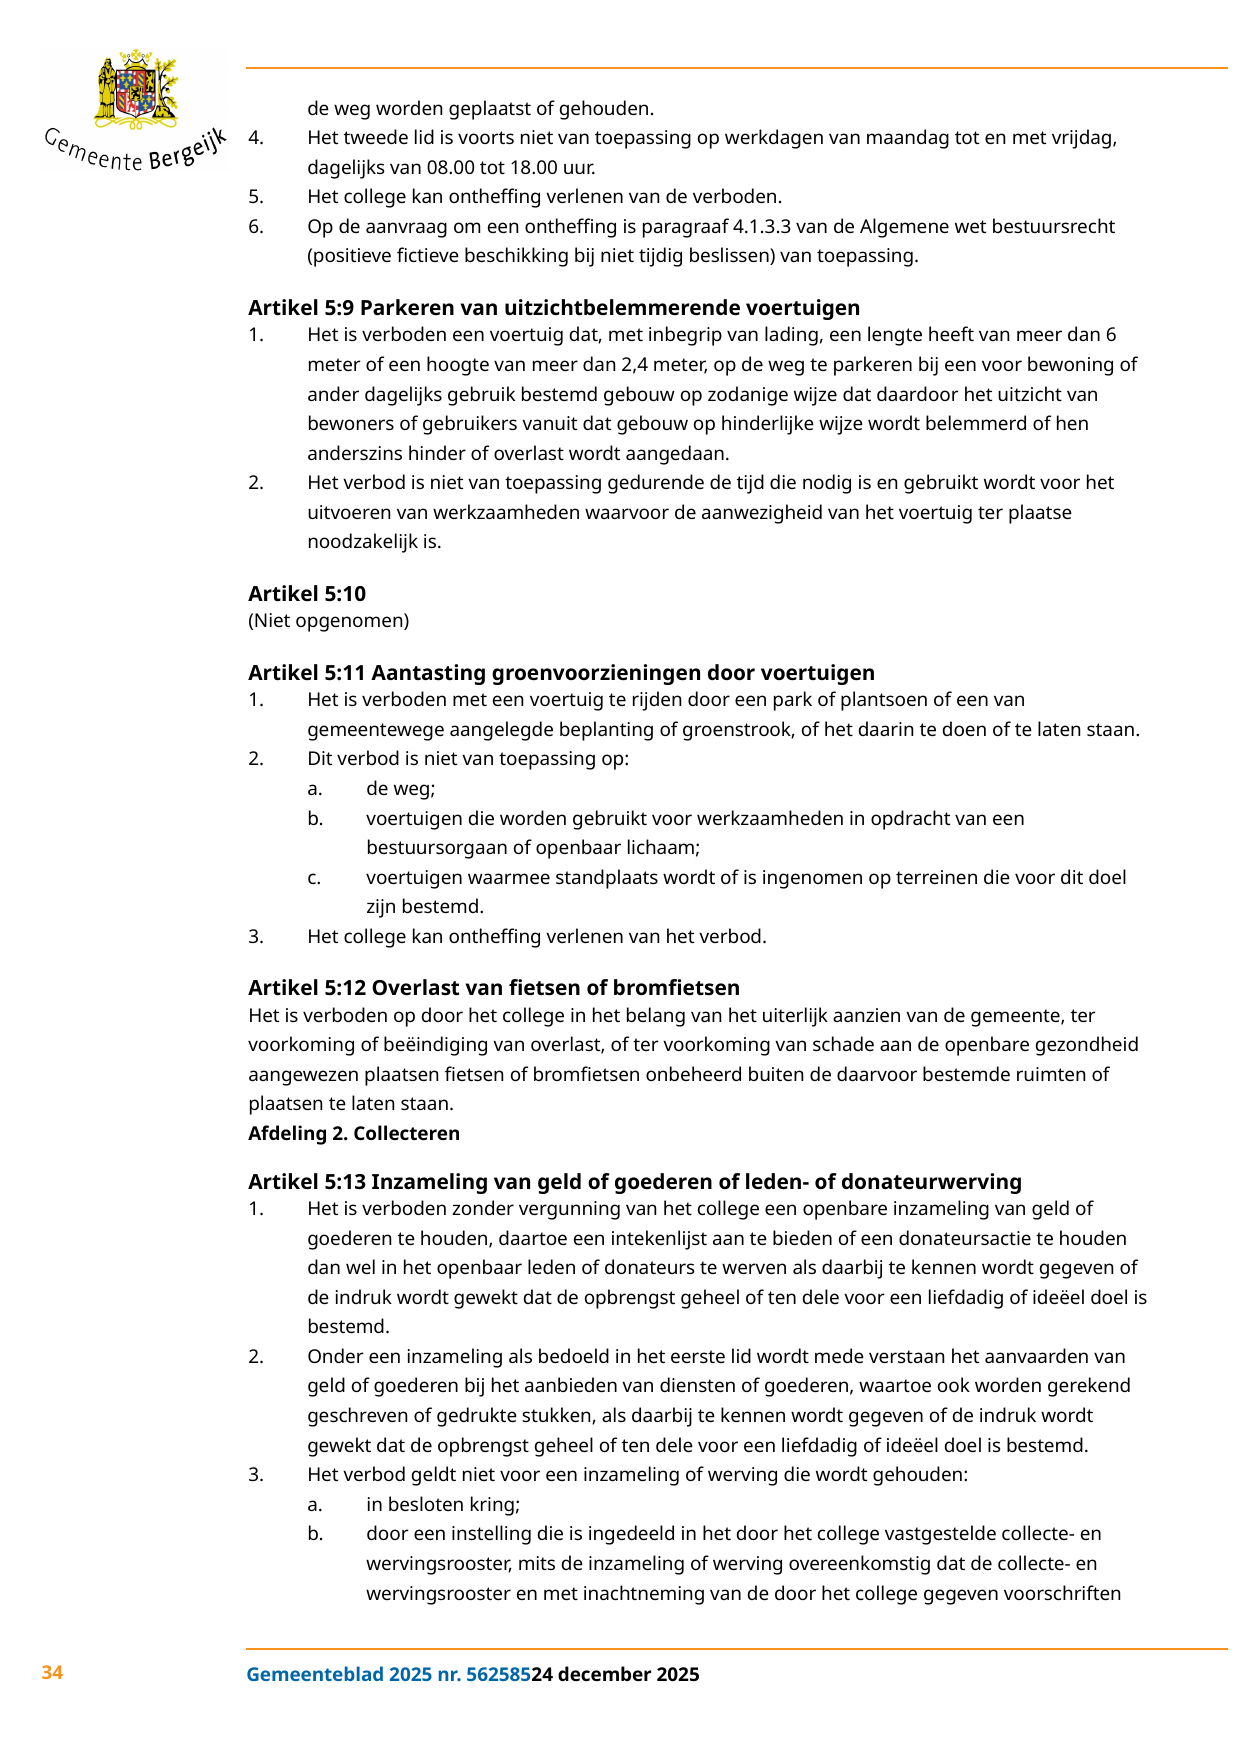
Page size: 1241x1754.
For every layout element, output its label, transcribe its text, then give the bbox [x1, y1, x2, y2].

list Dit verbod is niet van toepassing op: [248, 746, 1152, 771]
text Het is verboden op door het college in het belang van het uiterlijk aanzien van de gemeente, ter voorkoming of beëindiging van overlast, of ter voorkoming van schade aan de openbare gezondheid aangewezen plaatsen fietsen of bromfietsen onbeheerd buiten de daarvoor bestemde ruimten of plaatsen te laten staan. [248, 1002, 1152, 1116]
text Artikel 5:9 Parkeren van uitzichtbelemmerende voertuigen [248, 293, 1152, 322]
list Het is verboden met een voertuig te rijden door een park of plantsoen of een van gemeentewege aangelegde beplanting of groenstrook, of het daarin te doen of te laten staan. [248, 686, 1152, 742]
list Op de aanvraag om een ontheffing is paragraaf 4.1.3.3 van de Algemene wet bestuursrecht (positieve fictieve beschikking bij niet tijdig beslissen) van toepassing. [248, 213, 1152, 268]
text Artikel 5:12 Overlast van fietsen of bromfietsen [248, 973, 1152, 1002]
list de weg; [307, 775, 1152, 801]
text (Niet opgenomen) [248, 607, 1152, 633]
list Onder een inzameling als bedoeld in het eerste lid wordt mede verstaan het aanvaarden van geld of goederen bij het aanbieden van diensten of goederen, waartoe ook worden gerekend geschreven of gedrukte stukken, als daarbij te kennen wordt gegeven of de indruk wordt gewekt dat de opbrengst geheel of ten dele voor een liefdadig of ideëel doel is bestemd. [248, 1343, 1152, 1458]
list door een instelling die is ingedeeld in het door het college vastgestelde collecte- en wervingsrooster, mits de inzameling of werving overeenkomstig dat de collecte- en wervingsrooster en met inachtneming van de door het college gegeven voorschriften [307, 1521, 1152, 1606]
text Afdeling 2. Collecteren [248, 1120, 1152, 1146]
list Het college kan ontheffing verlenen van de verboden. [248, 183, 1152, 209]
list de weg worden geplaatst of gehouden. [248, 95, 1152, 121]
text Artikel 5:11 Aantasting groenvoorzieningen door voertuigen [248, 658, 1152, 686]
list in besloten kring; [307, 1491, 1152, 1517]
list Het is verboden een voertuig dat, met inbegrip van lading, een lengte heeft van meer dan 6 meter of een hoogte van meer dan 2,4 meter, op de weg te parkeren bij een voor bewoning of ander dagelijks gebruik bestemd gebouw op zodanige wijze dat daardoor het uitzicht van bewoners of gebruikers vanuit dat gebouw op hinderlijke wijze wordt belemmerd of hen anderszins hinder of overlast wordt aangedaan. [248, 322, 1152, 466]
list Het is verboden zonder vergunning van het college een openbare inzameling van geld of goederen te houden, daartoe een intekenlijst aan te bieden of een donateursactie te houden dan wel in het openbaar leden of donateurs te werven als daarbij te kennen wordt gegeven of de indruk wordt gewekt dat de opbrengst geheel of ten dele voor een liefdadig of ideëel doel is bestemd. [248, 1195, 1152, 1339]
picture [41, 47, 231, 172]
list voertuigen die worden gebruikt voor werkzaamheden in opdracht van een bestuursorgaan of openbaar lichaam; [307, 805, 1152, 860]
list Het verbod geldt niet voor een inzameling of werving die wordt gehouden: [248, 1461, 1152, 1487]
list voertuigen waarmee standplaats wordt of is ingenomen op terreinen die voor dit doel zijn bestemd. [307, 864, 1152, 919]
text Artikel 5:13 Inzameling van geld of goederen of leden- of donateurwerving [248, 1167, 1152, 1195]
text Artikel 5:10 [248, 579, 1152, 607]
list Het tweede lid is voorts niet van toepassing op werkdagen van maandag tot en met vrijdag, dagelijks van 08.00 tot 18.00 uur. [248, 124, 1152, 180]
list Het verbod is niet van toepassing gedurende de tijd die nodig is en gebruikt wordt voor het uitvoeren van werkzaamheden waarvoor de aanwezigheid van het voertuig ter plaatse noodzakelijk is. [248, 469, 1152, 554]
list Het college kan ontheffing verlenen van het verbod. [248, 923, 1152, 949]
